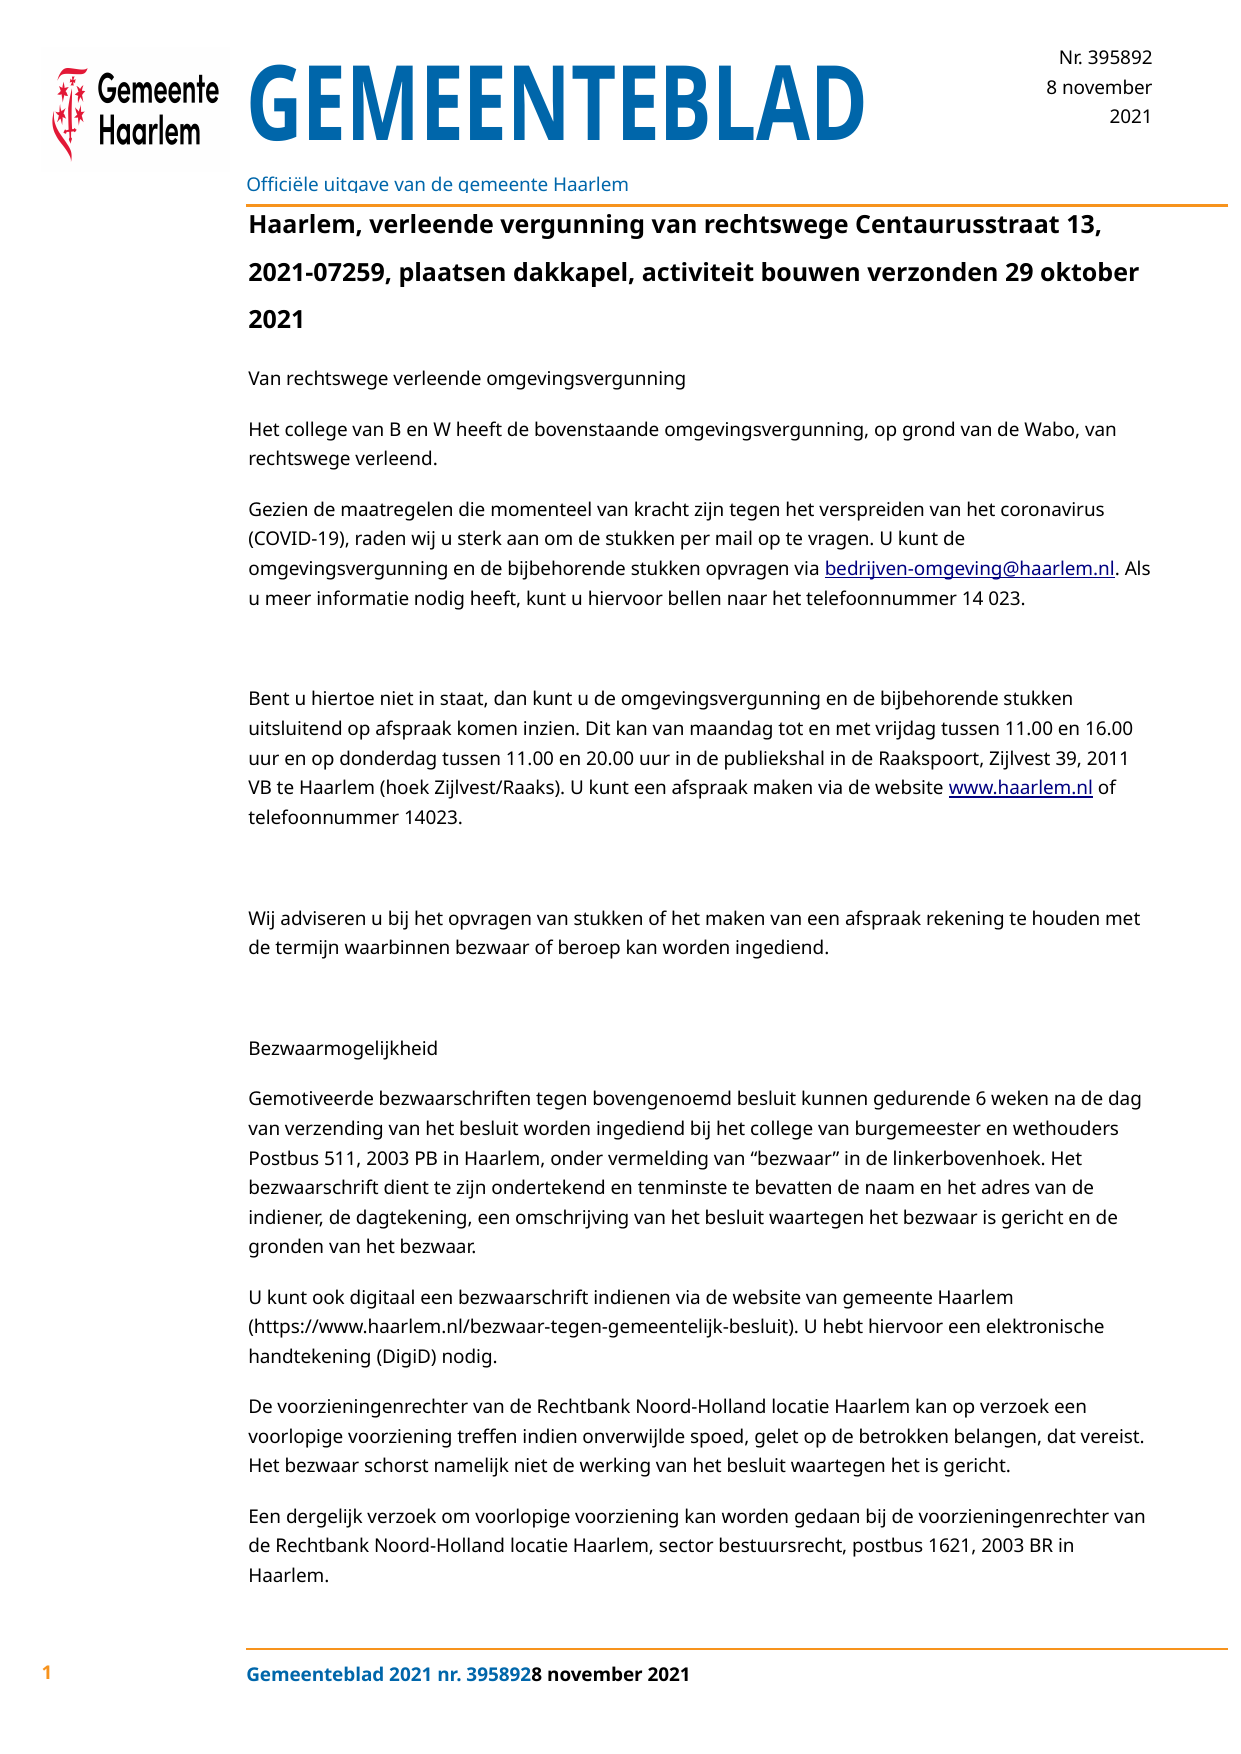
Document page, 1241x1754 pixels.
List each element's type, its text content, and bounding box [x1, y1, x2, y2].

text Bent u hiertoe niet in staat, dan kunt u de omgevingsvergunning en de bijbehorende stukken uitsluitend op afspraak komen inzien. Dit kan van maandag tot en met vrijdag tussen 11.00 en 16.00 uur en op donderdag tussen 11.00 en 20.00 uur in de publiekshal in de Raakspoort, Zijlvest 39, 2011 VB te Haarlem (hoek Zijlvest/Raaks). U kunt een afspraak maken via de website www.haarlem.nl of telefoonnummer 14023. [248, 686, 1152, 829]
text Bezwaarmogelijkheid [248, 1035, 1152, 1061]
text Het college van B en W heeft de bovenstaande omgevingsvergunning, op grond van de Wabo, van rechtswege verleend. [248, 416, 1152, 471]
text Van rechtswege verleende omgevingsvergunning [248, 366, 1152, 391]
text U kunt ook digitaal een bezwaarschrift indienen via de website van gemeente Haarlem (https://www.haarlem.nl/bezwaar-tegen-gemeentelijk-besluit). U hebt hiervoor een elektronische handtekening (DigiD) nodig. [248, 1284, 1152, 1369]
text Gemotiveerde bezwaarschriften tegen bovengenoemd besluit kunnen gedurende 6 weken na de dag van verzending van het besluit worden ingediend bij het college van burgemeester en wethouders Postbus 511, 2003 PB in Haarlem, onder vermelding van “bezwaar” in de linkerbovenhoek. Het bezwaarschrift dient te zijn ondertekend en tenminste te bevatten de naam en het adres van de indiener, de dagtekening, een omschrijving van het besluit waartegen het bezwaar is gericht en de gronden van het bezwaar. [248, 1086, 1152, 1259]
picture [41, 47, 231, 172]
text Een dergelijk verzoek om voorlopige voorziening kan worden gedaan bij de voorzieningenrechter van de Rechtbank Noord-Holland locatie Haarlem, sector bestuursrecht, postbus 1621, 2003 BR in Haarlem. [248, 1503, 1152, 1588]
text De voorzieningenrechter van de Rechtbank Noord-Holland locatie Haarlem kan op verzoek een voorlopige voorziening treffen indien onverwijlde spoed, gelet op de betrokken belangen, dat vereist. Het bezwaar schorst namelijk niet de werking van het besluit waartegen het is gericht. [248, 1393, 1152, 1478]
text Wij adviseren u bij het opvragen van stukken of het maken van een afspraak rekening te houden met de termijn waarbinnen bezwaar of beroep kan worden ingediend. [248, 905, 1152, 960]
text Haarlem, verleende vergunning van rechtswege Centaurusstraat 13, 2021-07259, plaatsen dakkapel, activiteit bouwen verzonden 29 oktober 2021 [248, 207, 1152, 336]
text Gezien de maatregelen die momenteel van kracht zijn tegen het verspreiden van het coronavirus (COVID-19), raden wij u sterk aan om de stukken per mail op te vragen. U kunt de omgevingsvergunning en de bijbehorende stukken opvragen via bedrijven-omgeving@haarlem.nl. Als u meer informatie nodig heeft, kunt u hiervoor bellen naar het telefoonnummer 14 023. [248, 496, 1152, 610]
